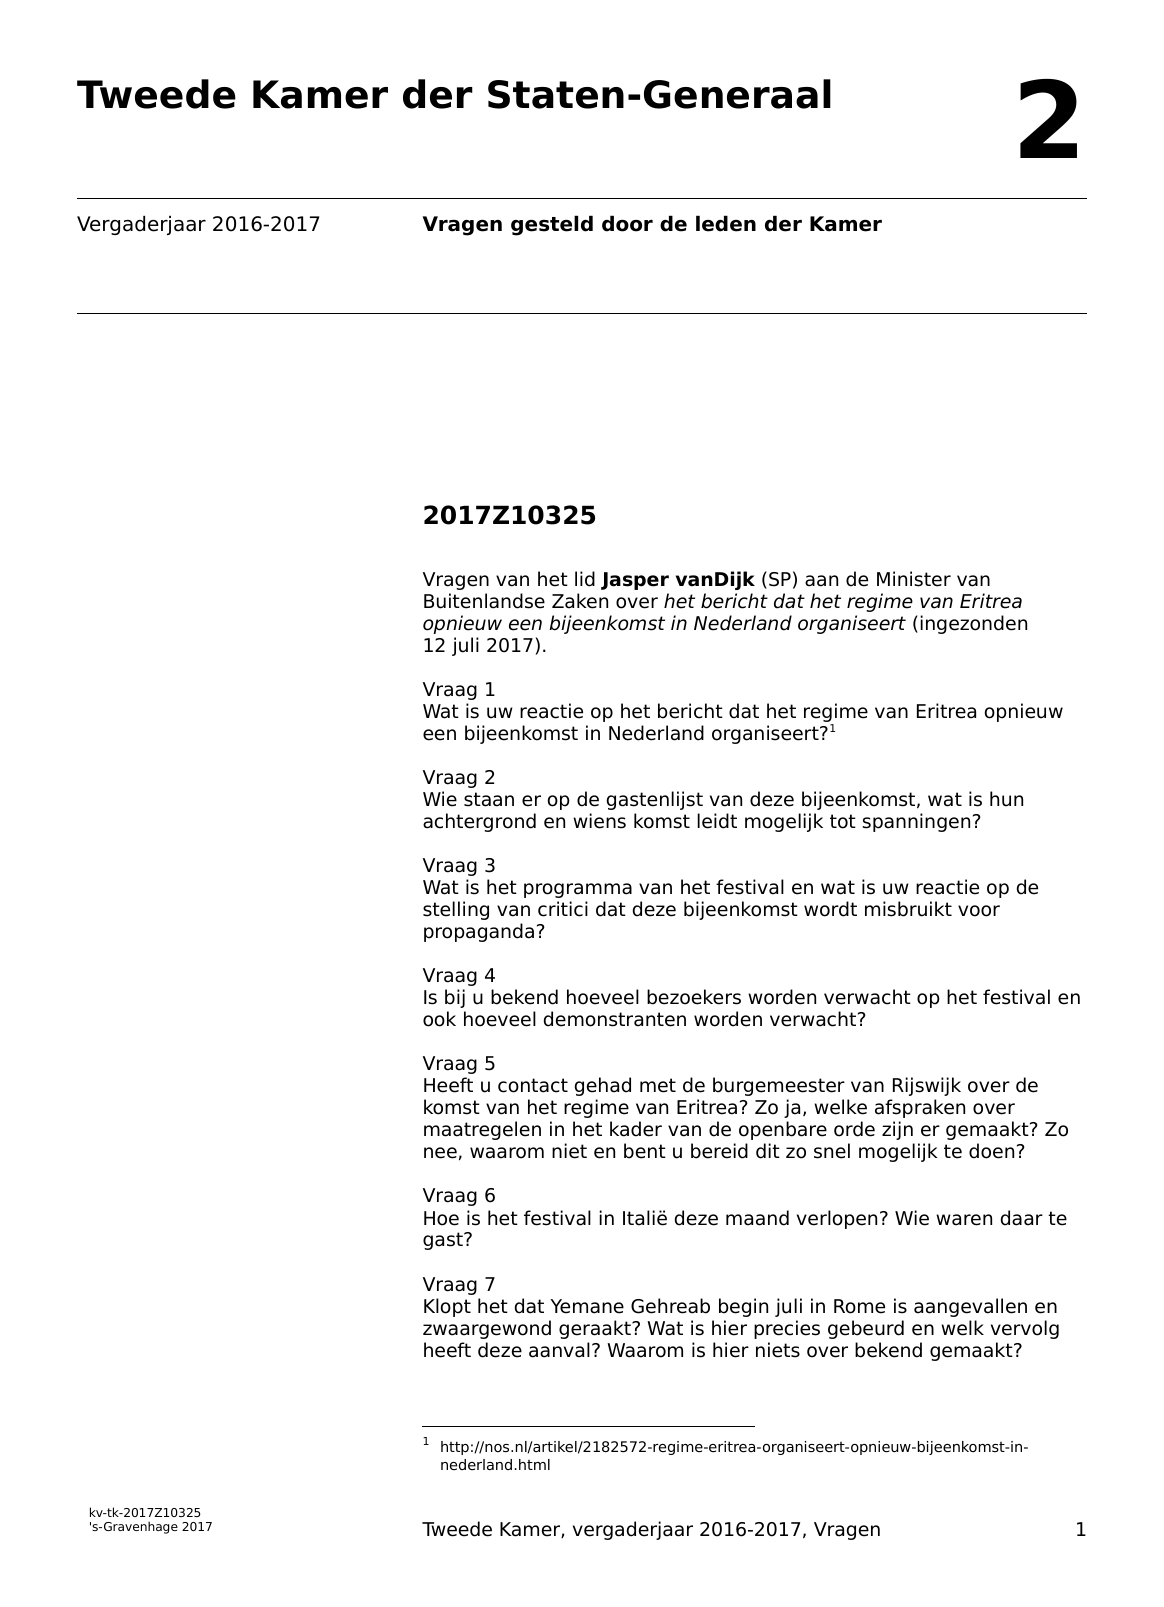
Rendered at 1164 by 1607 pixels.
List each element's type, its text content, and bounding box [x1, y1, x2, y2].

text http://nos.nl/artikel/2182572-regime-eritrea-organiseert-opnieuw-bijeenkomst-in-nederland.html [422, 1435, 1087, 1474]
text Is bij u bekend hoeveel bezoekers worden verwacht op het festival en ook hoeveel demonstranten worden verwacht? [422, 987, 1087, 1031]
text Vraag 2 [422, 767, 1087, 789]
text 's-Gravenhage 2017 [88, 1520, 323, 1534]
text Vraag 4 [422, 965, 1087, 987]
table_header 2 [886, 59, 1087, 198]
table_cell Vergaderjaar 2016-2017 [77, 199, 422, 313]
text Vraag 1 [422, 679, 1087, 701]
text Wat is uw reactie op het bericht dat het regime van Eritrea opnieuw een bijeenkomst in Nederland organiseert? [422, 701, 1087, 745]
text 2017Z10325 [422, 501, 1087, 531]
text Vragen van het lid Jasper vanDijk (SP) aan de Minister van Buitenlandse Zaken over het bericht dat het regime van Eritrea opnieuw een bijeenkomst in Nederland organiseert (ingezonden 12 juli 2017). [422, 569, 1087, 657]
text Vraag 3 [422, 855, 1087, 877]
text Klopt het dat Yemane Gehreab begin juli in Rome is aangevallen en zwaargewond geraakt? Wat is hier precies gebeurd en welk vervolg heeft deze aanval? Waarom is hier niets over bekend gemaakt? [422, 1296, 1087, 1361]
table_cell Vragen gesteld door de leden der Kamer [422, 199, 1087, 313]
text Wat is het programma van het festival en wat is uw reactie op de stelling van critici dat deze bijeenkomst wordt misbruikt voor propaganda? [422, 877, 1087, 943]
text Vraag 7 [422, 1273, 1087, 1296]
table_header Tweede Kamer der Staten-Generaal [77, 59, 886, 198]
text Heeft u contact gehad met de burgemeester van Rijswijk over de komst van het regime van Eritrea? Zo ja, welke afspraken over maatregelen in het kader van de openbare orde zijn er gemaakt? Zo nee, waarom niet en bent u bereid dit zo snel mogelijk te doen? [422, 1075, 1087, 1163]
text Vraag 5 [422, 1053, 1087, 1075]
text Wie staan er op de gastenlijst van deze bijeenkomst, wat is hun achtergrond en wiens komst leidt mogelijk tot spanningen? [422, 789, 1087, 833]
text Vraag 6 [422, 1185, 1087, 1207]
text kv-tk-2017Z10325 [88, 1506, 323, 1520]
text Hoe is het festival in Italië deze maand verlopen? Wie waren daar te gast? [422, 1207, 1087, 1251]
